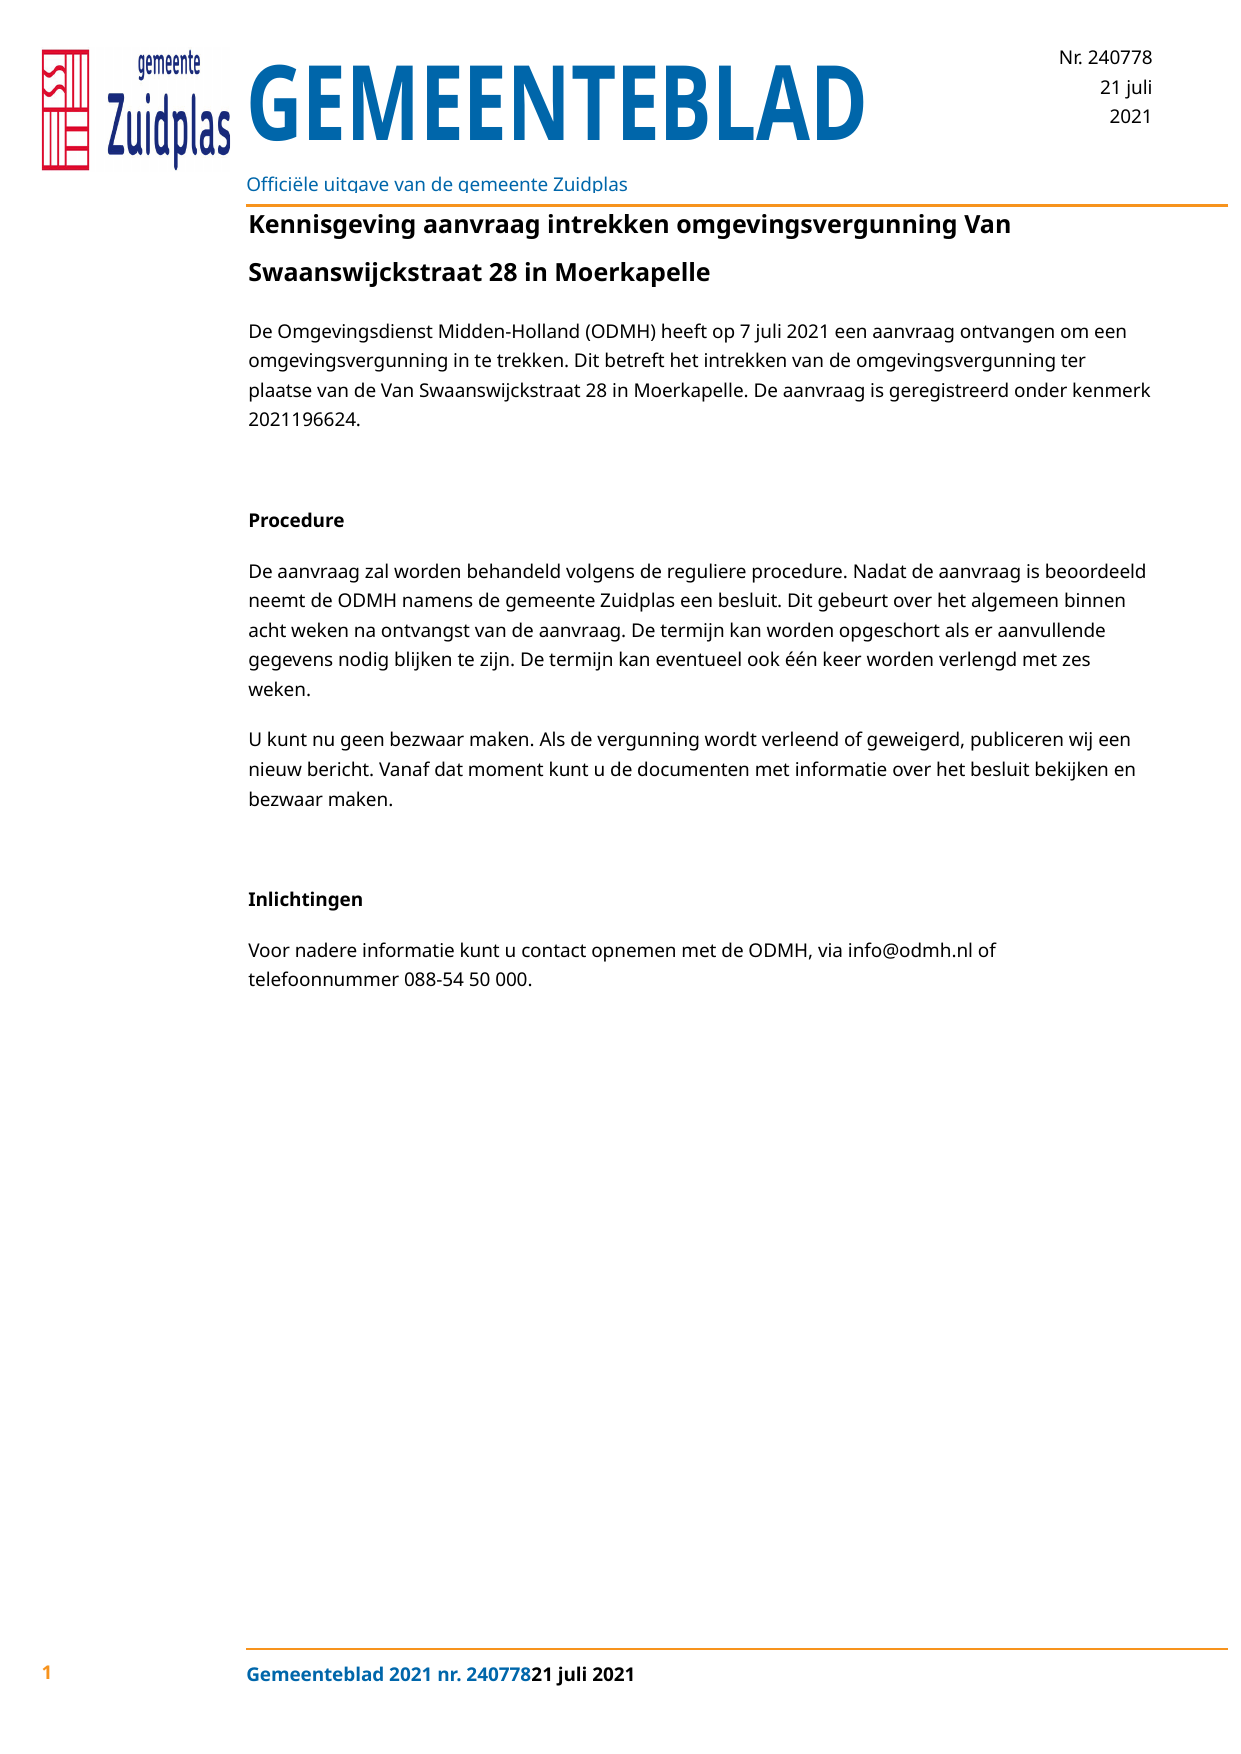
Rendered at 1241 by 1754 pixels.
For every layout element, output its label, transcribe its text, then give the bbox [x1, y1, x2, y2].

text U kunt nu geen bezwaar maken. Als de vergunning wordt verleend of geweigerd, publiceren wij een nieuw bericht. Vanaf dat moment kunt u de documenten met informatie over het besluit bekijken en bezwaar maken. [248, 727, 1152, 812]
text Kennisgeving aanvraag intrekken omgevingsvergunning Van Swaanswijckstraat 28 in Moerkapelle [248, 207, 1152, 288]
text Procedure [248, 507, 1152, 533]
picture [41, 47, 231, 172]
text De aanvraag zal worden behandeld volgens de reguliere procedure. Nadat de aanvraag is beoordeeld neemt de ODMH namens de gemeente Zuidplas een besluit. Dit gebeurt over het algemeen binnen acht weken na ontvangst van de aanvraag. De termijn kan worden opgeschort als er aanvullende gegevens nodig blijken te zijn. De termijn kan eventueel ook één keer worden verlengd met zes weken. [248, 558, 1152, 702]
text Inlichtingen [248, 887, 1152, 912]
text De Omgevingsdienst Midden-Holland (ODMH) heeft op 7 juli 2021 een aanvraag ontvangen om een omgevingsvergunning in te trekken. Dit betreft het intrekken van de omgevingsvergunning ter plaatse van de Van Swaanswijckstraat 28 in Moerkapelle. De aanvraag is geregistreerd onder kenmerk 2021196624. [248, 318, 1152, 432]
text Voor nadere informatie kunt u contact opnemen met de ODMH, via info@odmh.nl of telefoonnummer 088-54 50 000. [248, 937, 1152, 992]
